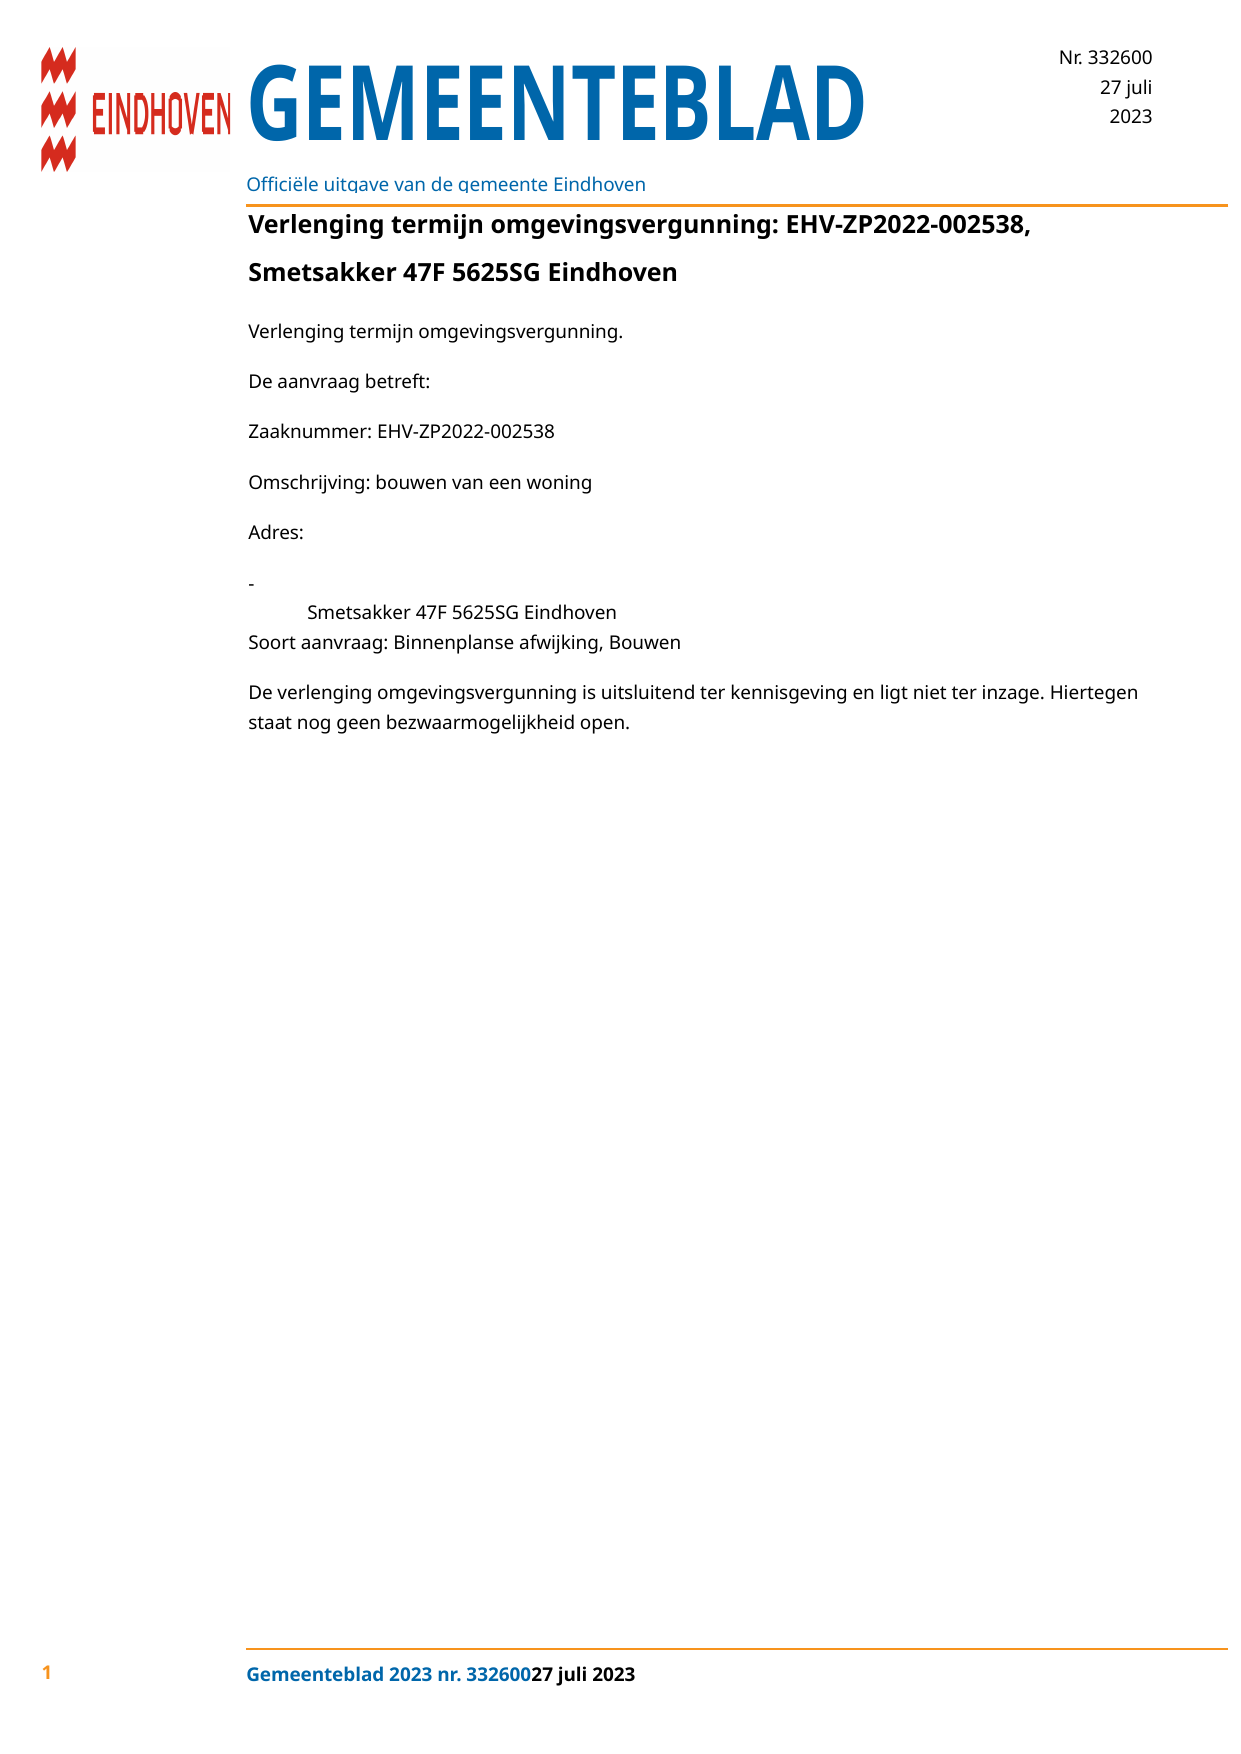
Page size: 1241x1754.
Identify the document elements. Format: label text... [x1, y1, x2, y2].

text Zaaknummer: EHV-ZP2022-002538 [248, 419, 1152, 444]
picture [41, 47, 231, 172]
text Verlenging termijn omgevingsvergunning: EHV-ZP2022-002538, Smetsakker 47F 5625SG Eindhoven [248, 207, 1152, 288]
text Soort aanvraag: Binnenplanse afwijking, Bouwen [248, 629, 1152, 655]
text De verlenging omgevingsvergunning is uitsluitend ter kennisgeving en ligt niet ter inzage. Hiertegen staat nog geen bezwaarmogelijkheid open. [248, 679, 1152, 735]
text De aanvraag betreft: [248, 368, 1152, 394]
list Smetsakker 47F 5625SG Eindhoven [248, 599, 1152, 625]
text Adres: [248, 519, 1152, 545]
text Verlenging termijn omgevingsvergunning. [248, 318, 1152, 344]
text Omschrijving: bouwen van een woning [248, 469, 1152, 495]
